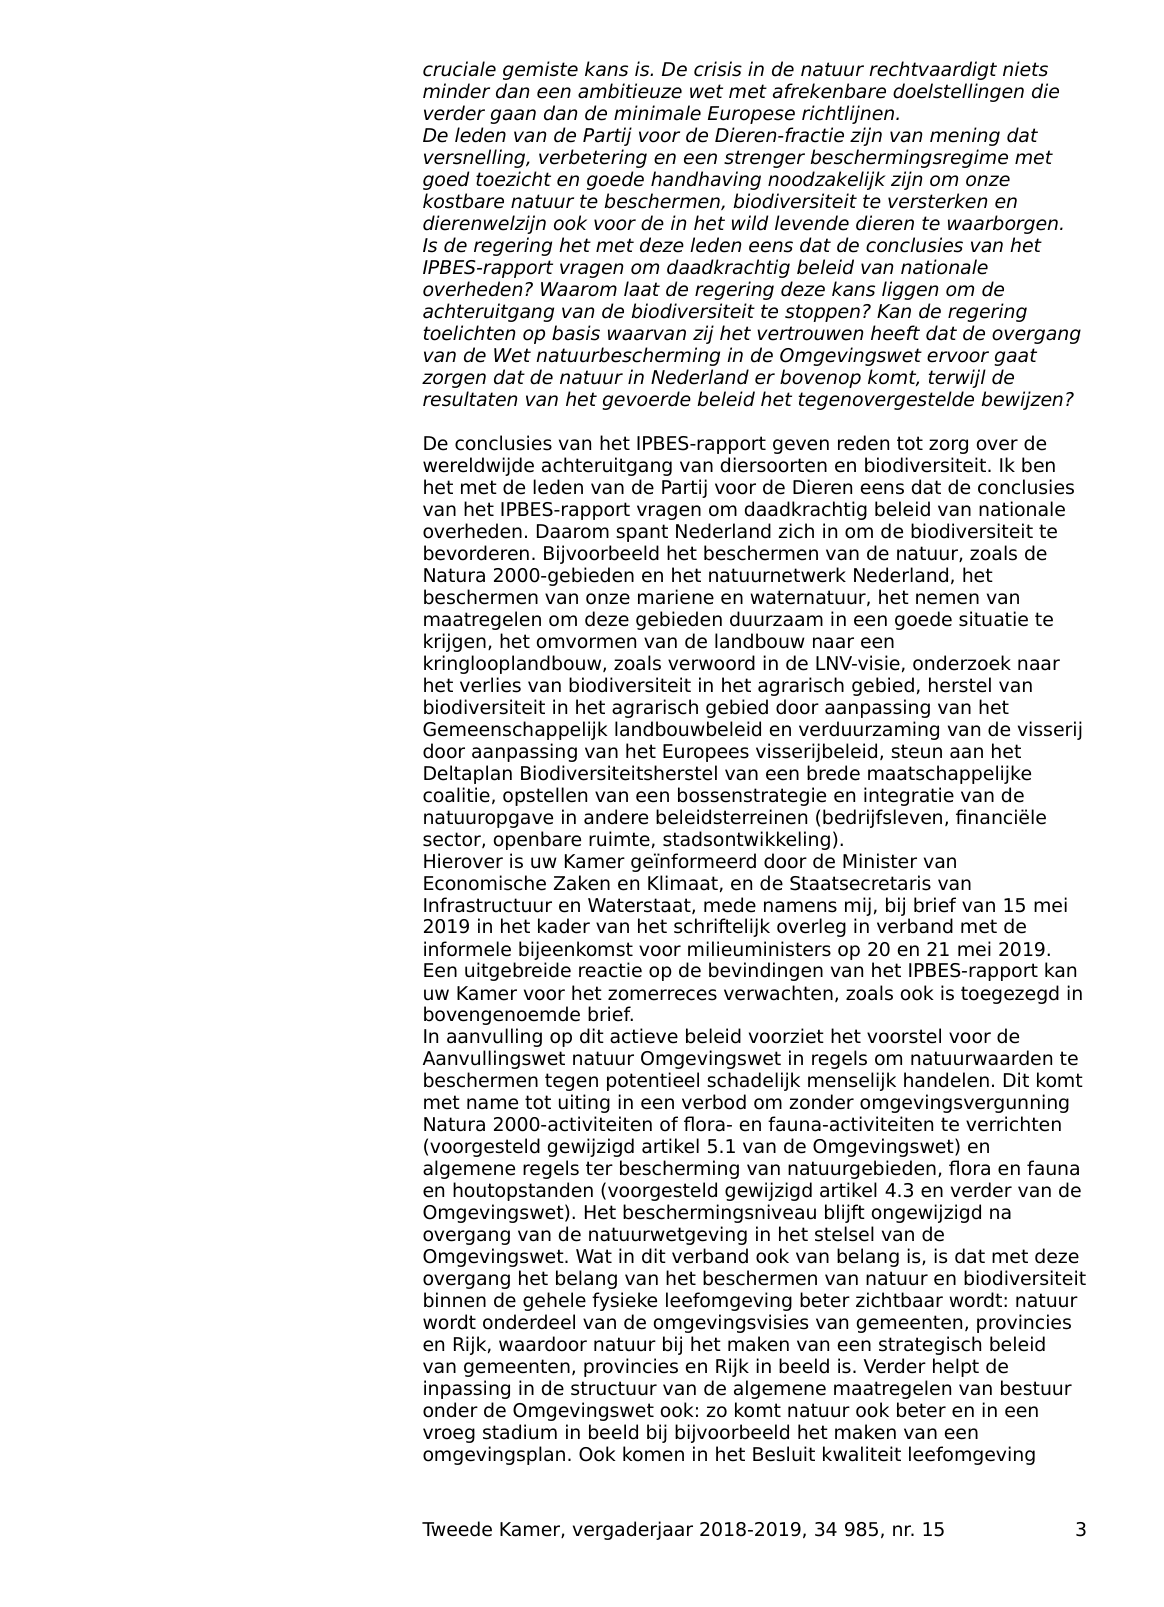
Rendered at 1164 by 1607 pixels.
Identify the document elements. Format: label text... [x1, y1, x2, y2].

text De conclusies van het IPBES-rapport geven reden tot zorg over de wereldwijde achteruitgang van diersoorten en biodiversiteit. Ik ben het met de leden van de Partij voor de Dieren eens dat de conclusies van het IPBES-rapport vragen om daadkrachtig beleid van nationale overheden. Daarom spant Nederland zich in om de biodiversiteit te bevorderen. Bijvoorbeeld het beschermen van de natuur, zoals de Natura 2000-gebieden en het natuurnetwerk Nederland, het beschermen van onze mariene en waternatuur, het nemen van maatregelen om deze gebieden duurzaam in een goede situatie te krijgen, het omvormen van de landbouw naar een kringlooplandbouw, zoals verwoord in de LNV-visie, onderzoek naar het verlies van biodiversiteit in het agrarisch gebied, herstel van biodiversiteit in het agrarisch gebied door aanpassing van het Gemeenschappelijk landbouwbeleid en verduurzaming van de visserij door aanpassing van het Europees visserijbeleid, steun aan het Deltaplan Biodiversiteitsherstel van een brede maatschappelijke coalitie, opstellen van een bossenstrategie en integratie van de natuuropgave in andere beleidsterreinen (bedrijfsleven, financiële sector, openbare ruimte, stadsontwikkeling). [422, 433, 1087, 851]
text De leden van de Partij voor de Dieren-fractie zijn van mening dat versnelling, verbetering en een strenger beschermingsregime met goed toezicht en goede handhaving noodzakelijk zijn om onze kostbare natuur te beschermen, biodiversiteit te versterken en dierenwelzijn ook voor de in het wild levende dieren te waarborgen. Is de regering het met deze leden eens dat de conclusies van het IPBES-rapport vragen om daadkrachtig beleid van nationale overheden? Waarom laat de regering deze kans liggen om de achteruitgang van de biodiversiteit te stoppen? Kan de regering toelichten op basis waarvan zij het vertrouwen heeft dat de overgang van de Wet natuurbescherming in de Omgevingswet ervoor gaat zorgen dat de natuur in Nederland er bovenop komt, terwijl de resultaten van het gevoerde beleid het tegenovergestelde bewijzen? [422, 125, 1087, 411]
text Hierover is uw Kamer geïnformeerd door de Minister van Economische Zaken en Klimaat, en de Staatsecretaris van Infrastructuur en Waterstaat, mede namens mij, bij brief van 15 mei 2019 in het kader van het schriftelijk overleg in verband met de informele bijeenkomst voor milieuministers op 20 en 21 mei 2019. Een uitgebreide reactie op de bevindingen van het IPBES-rapport kan uw Kamer voor het zomerreces verwachten, zoals ook is toegezegd in bovengenoemde brief. [422, 851, 1087, 1026]
text cruciale gemiste kans is. De crisis in de natuur rechtvaardigt niets minder dan een ambitieuze wet met afrekenbare doelstellingen die verder gaan dan de minimale Europese richtlijnen. [422, 59, 1087, 125]
text In aanvulling op dit actieve beleid voorziet het voorstel voor de Aanvullingswet natuur Omgevingswet in regels om natuurwaarden te beschermen tegen potentieel schadelijk menselijk handelen. Dit komt met name tot uiting in een verbod om zonder omgevingsvergunning Natura 2000-activiteiten of flora- en fauna-activiteiten te verrichten (voorgesteld gewijzigd artikel 5.1 van de Omgevingswet) en algemene regels ter bescherming van natuurgebieden, flora en fauna en houtopstanden (voorgesteld gewijzigd artikel 4.3 en verder van de Omgevingswet). Het beschermingsniveau blijft ongewijzigd na overgang van de natuurwetgeving in het stelsel van de Omgevingswet. Wat in dit verband ook van belang is, is dat met deze overgang het belang van het beschermen van natuur en biodiversiteit binnen de gehele fysieke leefomgeving beter zichtbaar wordt: natuur wordt onderdeel van de omgevingsvisies van gemeenten, provincies en Rijk, waardoor natuur bij het maken van een strategisch beleid van gemeenten, provincies en Rijk in beeld is. Verder helpt de inpassing in de structuur van de algemene maatregelen van bestuur onder de Omgevingswet ook: zo komt natuur ook beter en in een vroeg stadium in beeld bij bijvoorbeeld het maken van een omgevingsplan. Ook komen in het Besluit kwaliteit leefomgeving [422, 1026, 1087, 1466]
